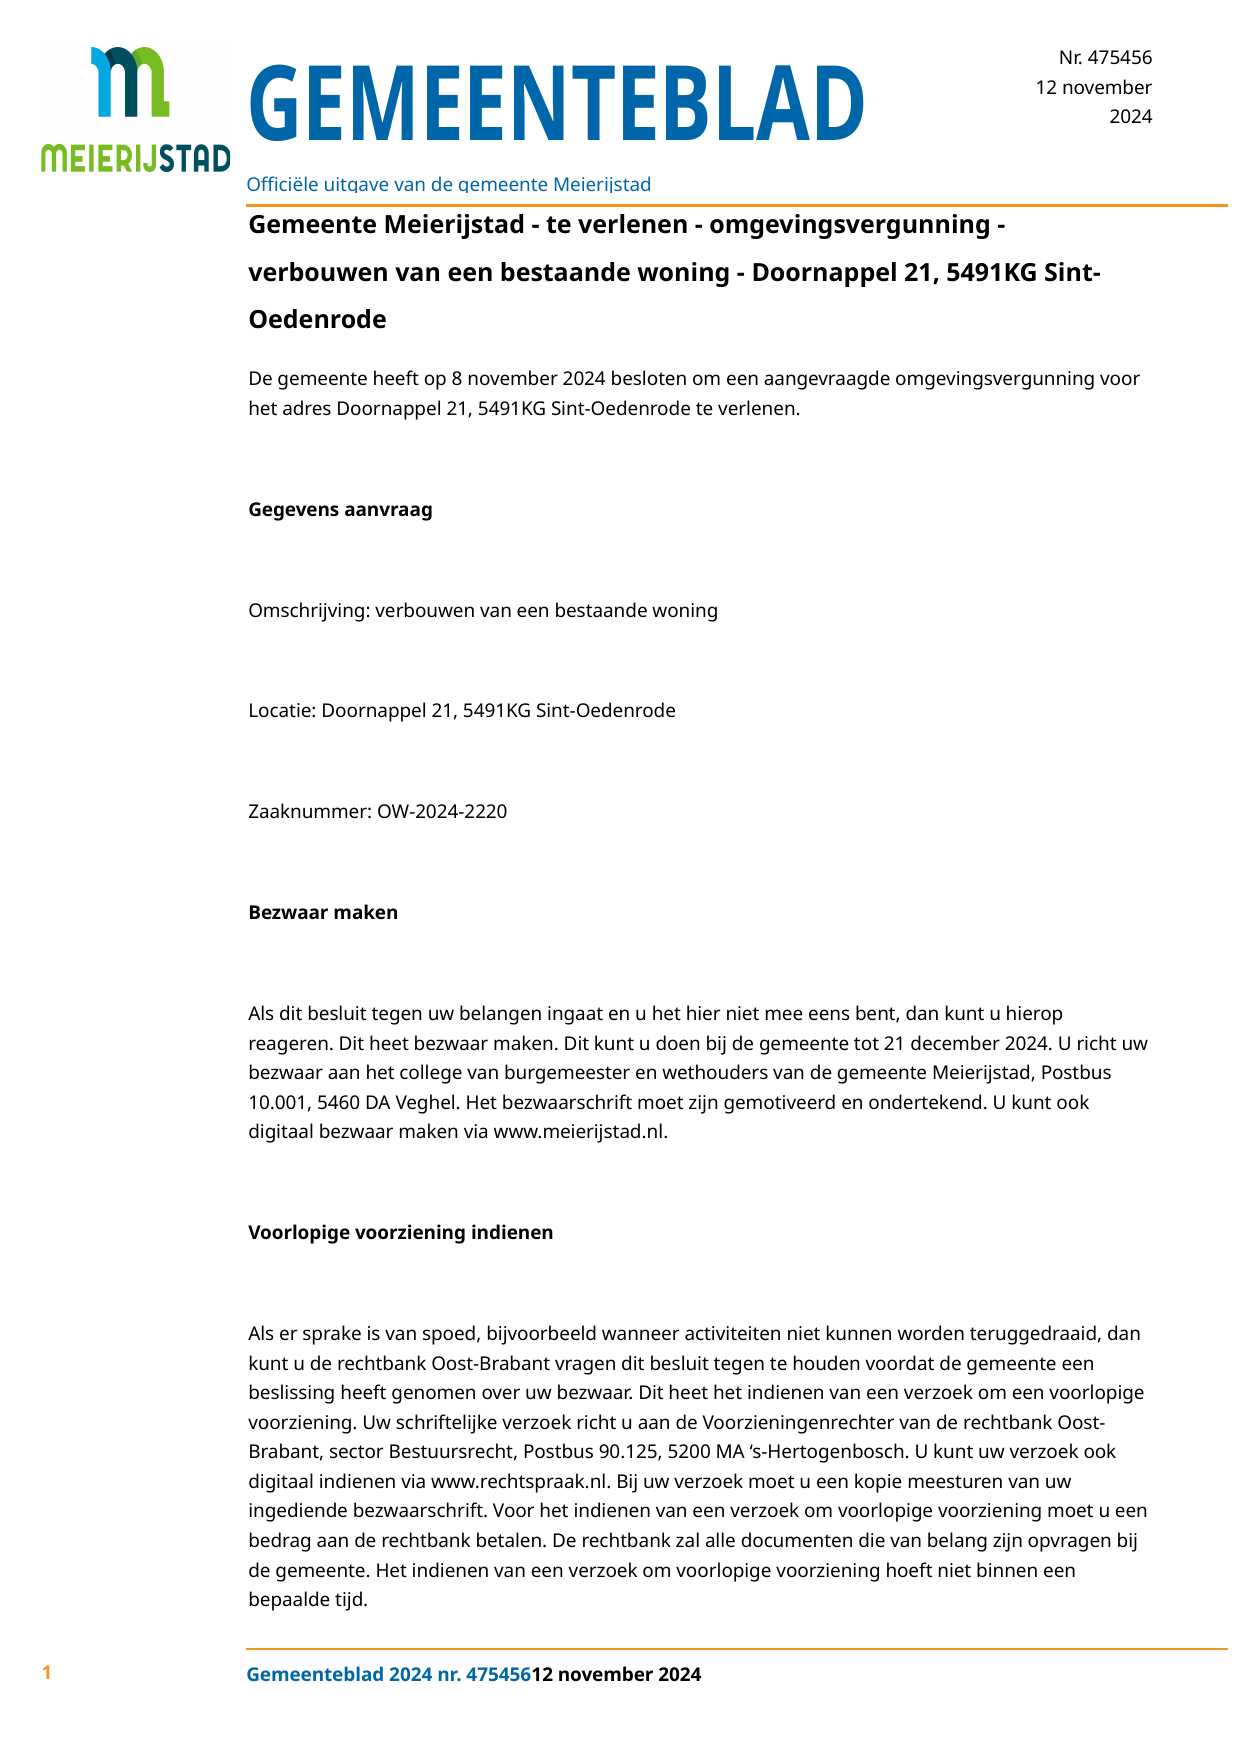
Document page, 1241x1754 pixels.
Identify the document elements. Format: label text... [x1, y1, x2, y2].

text Zaaknummer: OW-2024-2220 [248, 798, 1152, 824]
text Locatie: Doornappel 21, 5491KG Sint-Oedenrode [248, 698, 1152, 723]
picture [41, 47, 231, 172]
text Bezwaar maken [248, 899, 1152, 925]
text Voorlopige voorziening indienen [248, 1219, 1152, 1245]
text Gemeente Meierijstad - te verlenen - omgevingsvergunning - verbouwen van een bestaande woning - Doornappel 21, 5491KG Sint-Oedenrode [248, 207, 1152, 336]
text Gegevens aanvraag [248, 496, 1152, 522]
text Als dit besluit tegen uw belangen ingaat en u het hier niet mee eens bent, dan kunt u hierop reageren. Dit heet bezwaar maken. Dit kunt u doen bij de gemeente tot 21 december 2024. U richt uw bezwaar aan het college van burgemeester en wethouders van de gemeente Meierijstad, Postbus 10.001, 5460 DA Veghel. Het bezwaarschrift moet zijn gemotiveerd en ondertekend. U kunt ook digitaal bezwaar maken via www.meierijstad.nl. [248, 1000, 1152, 1144]
text Als er sprake is van spoed, bijvoorbeeld wanneer activiteiten niet kunnen worden teruggedraaid, dan kunt u de rechtbank Oost-Brabant vragen dit besluit tegen te houden voordat de gemeente een beslissing heeft genomen over uw bezwaar. Dit heet het indienen van een verzoek om een voorlopige voorziening. Uw schriftelijke verzoek richt u aan de Voorzieningenrechter van de rechtbank Oost-Brabant, sector Bestuursrecht, Postbus 90.125, 5200 MA ‘s-Hertogenbosch. U kunt uw verzoek ook digitaal indienen via www.rechtspraak.nl. Bij uw verzoek moet u een kopie meesturen van uw ingediende bezwaarschrift. Voor het indienen van een verzoek om voorlopige voorziening moet u een bedrag aan de rechtbank betalen. De rechtbank zal alle documenten die van belang zijn opvragen bij de gemeente. Het indienen van een verzoek om voorlopige voorziening hoeft niet binnen een bepaalde tijd. [248, 1320, 1152, 1612]
text Omschrijving: verbouwen van een bestaande woning [248, 597, 1152, 622]
text De gemeente heeft op 8 november 2024 besloten om een aangevraagde omgevingsvergunning voor het adres Doornappel 21, 5491KG Sint-Oedenrode te verlenen. [248, 366, 1152, 421]
